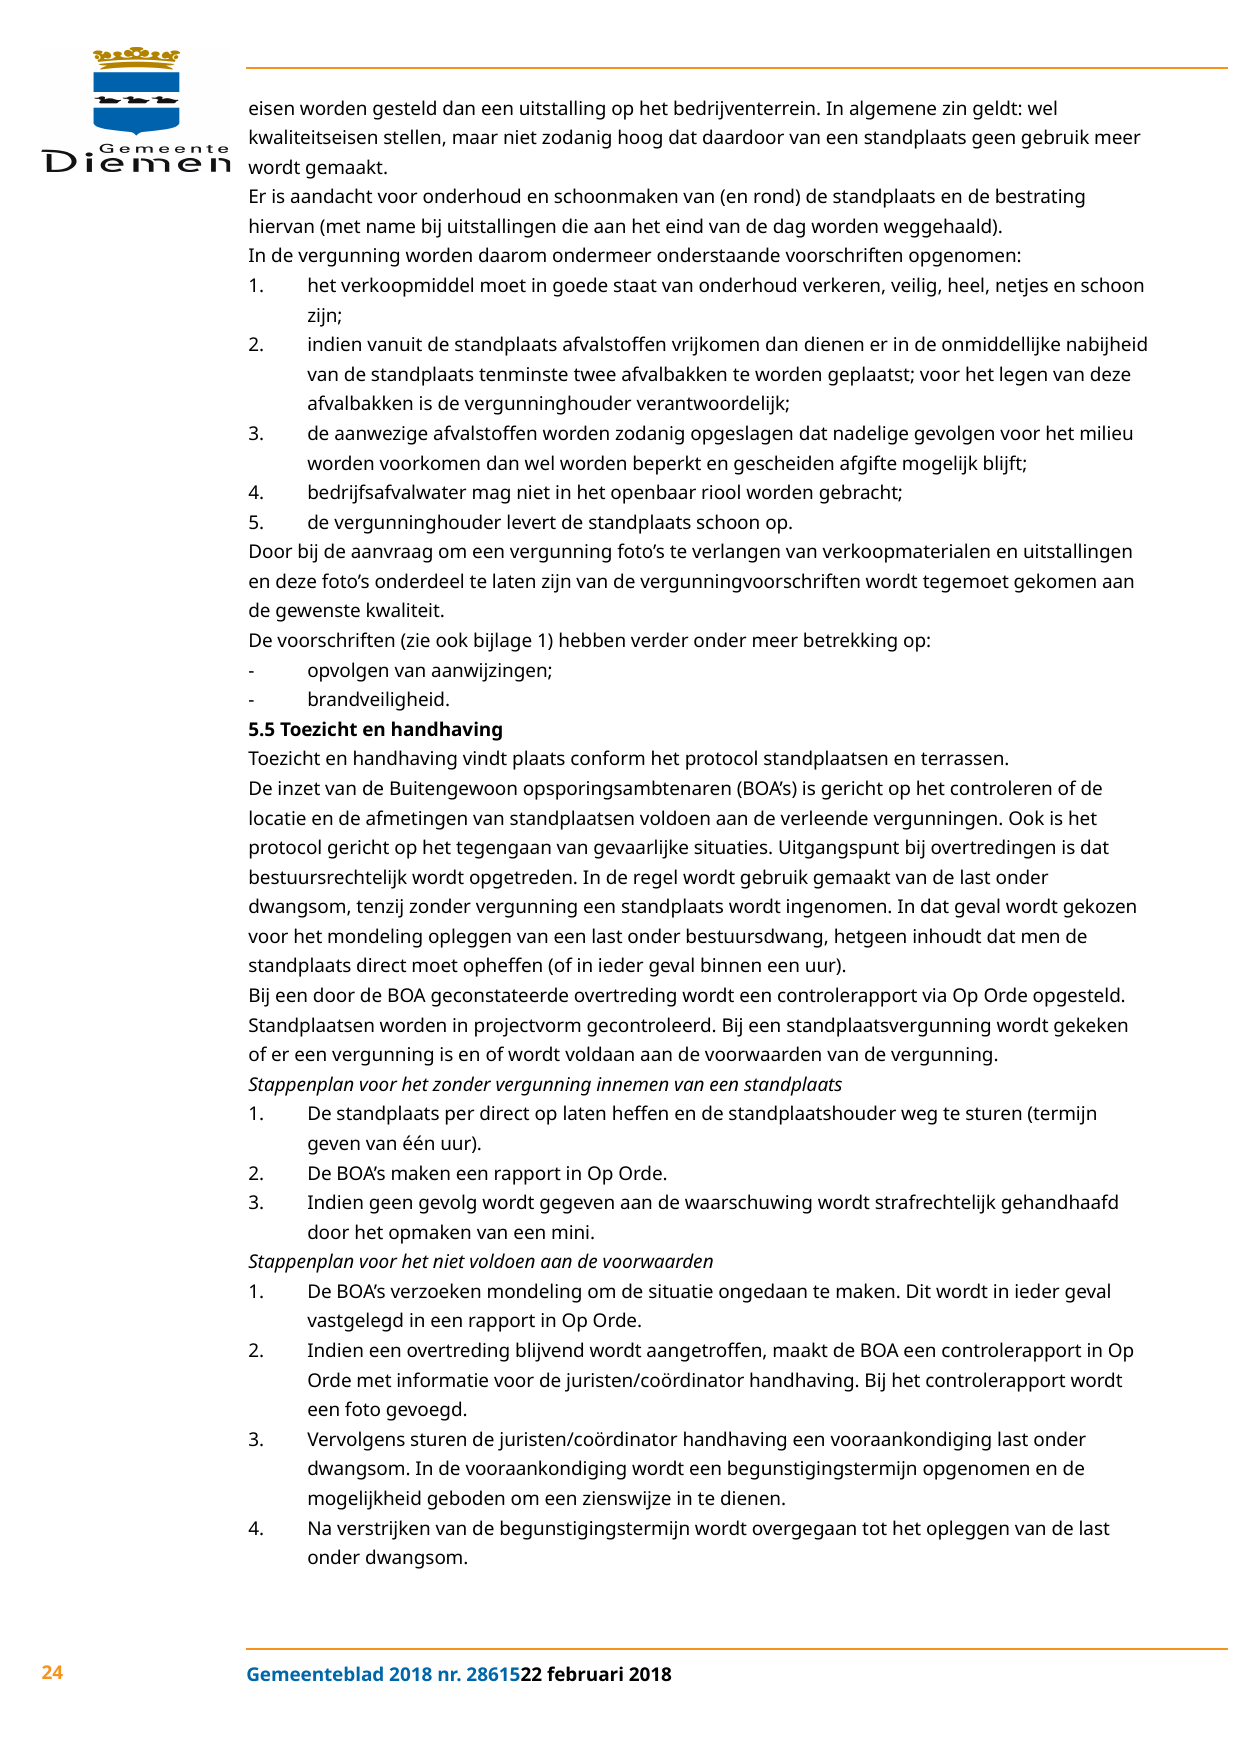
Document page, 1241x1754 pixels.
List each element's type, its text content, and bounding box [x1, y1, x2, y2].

list Vervolgens sturen de juristen/coördinator handhaving een vooraankondiging last onder dwangsom. In de vooraankondiging wordt een begunstigingstermijn opgenomen en de mogelijkheid geboden om een zienswijze in te dienen. [248, 1426, 1152, 1511]
list Indien een overtreding blijvend wordt aangetroffen, maakt de BOA een controlerapport in Op Orde met informatie voor de juristen/coördinator handhaving. Bij het controlerapport wordt een foto gevoegd. [248, 1337, 1152, 1422]
list De BOA’s verzoeken mondeling om de situatie ongedaan te maken. Dit wordt in ieder geval vastgelegd in een rapport in Op Orde. [248, 1278, 1152, 1333]
list Na verstrijken van de begunstigingstermijn wordt overgegaan tot het opleggen van de last onder dwangsom. [248, 1515, 1152, 1570]
text De inzet van de Buitengewoon opsporingsambtenaren (BOA’s) is gericht op het controleren of de locatie en de afmetingen van standplaatsen voldoen aan de verleende vergunningen. Ook is het protocol gericht op het tegengaan van gevaarlijke situaties. Uitgangspunt bij overtredingen is dat bestuursrechtelijk wordt opgetreden. In de regel wordt gebruik gemaakt van de last onder dwangsom, tenzij zonder vergunning een standplaats wordt ingenomen. In dat geval wordt gekozen voor het mondeling opleggen van een last onder bestuursdwang, hetgeen inhoudt dat men de standplaats direct moet opheffen (of in ieder geval binnen een uur). [248, 775, 1152, 978]
text 5.5 Toezicht en handhaving [248, 716, 1152, 742]
picture [41, 47, 231, 172]
list Indien geen gevolg wordt gegeven aan de waarschuwing wordt strafrechtelijk gehandhaafd door het opmaken van een mini. [248, 1189, 1152, 1245]
list brandveiligheid. [248, 686, 1152, 712]
text Standplaatsen worden in projectvorm gecontroleerd. Bij een standplaatsvergunning wordt gekeken of er een vergunning is en of wordt voldaan aan de voorwaarden van de vergunning. [248, 1012, 1152, 1067]
list opvolgen van aanwijzingen; [248, 657, 1152, 683]
text eisen worden gesteld dan een uitstalling op het bedrijventerrein. In algemene zin geldt: wel kwaliteitseisen stellen, maar niet zodanig hoog dat daardoor van een standplaats geen gebruik meer wordt gemaakt. [248, 95, 1152, 180]
text Bij een door de BOA geconstateerde overtreding wordt een controlerapport via Op Orde opgesteld. [248, 982, 1152, 1008]
list indien vanuit de standplaats afvalstoffen vrijkomen dan dienen er in de onmiddellijke nabijheid van de standplaats tenminste twee afvalbakken te worden geplaatst; voor het legen van deze afvalbakken is de vergunninghouder verantwoordelijk; [248, 331, 1152, 416]
list De BOA’s maken een rapport in Op Orde. [248, 1160, 1152, 1186]
text Stappenplan voor het zonder vergunning innemen van een standplaats [248, 1071, 1152, 1097]
text In de vergunning worden daarom ondermeer onderstaande voorschriften opgenomen: [248, 243, 1152, 268]
list bedrijfsafvalwater mag niet in het openbaar riool worden gebracht; [248, 479, 1152, 505]
text De voorschriften (zie ook bijlage 1) hebben verder onder meer betrekking op: [248, 627, 1152, 653]
list het verkoopmiddel moet in goede staat van onderhoud verkeren, veilig, heel, netjes en schoon zijn; [248, 272, 1152, 328]
list de aanwezige afvalstoffen worden zodanig opgeslagen dat nadelige gevolgen voor het milieu worden voorkomen dan wel worden beperkt en gescheiden afgifte mogelijk blijft; [248, 420, 1152, 476]
list De standplaats per direct op laten heffen en de standplaatshouder weg te sturen (termijn geven van één uur). [248, 1101, 1152, 1156]
text Er is aandacht voor onderhoud en schoonmaken van (en rond) de standplaats en de bestrating hiervan (met name bij uitstallingen die aan het eind van de dag worden weggehaald). [248, 183, 1152, 239]
text Door bij de aanvraag om een vergunning foto’s te verlangen van verkoopmaterialen en uitstallingen en deze foto’s onderdeel te laten zijn van de vergunningvoorschriften wordt tegemoet gekomen aan de gewenste kwaliteit. [248, 538, 1152, 623]
list de vergunninghouder levert de standplaats schoon op. [248, 509, 1152, 535]
text Stappenplan voor het niet voldoen aan de voorwaarden [248, 1248, 1152, 1274]
text Toezicht en handhaving vindt plaats conform het protocol standplaatsen en terrassen. [248, 746, 1152, 771]
